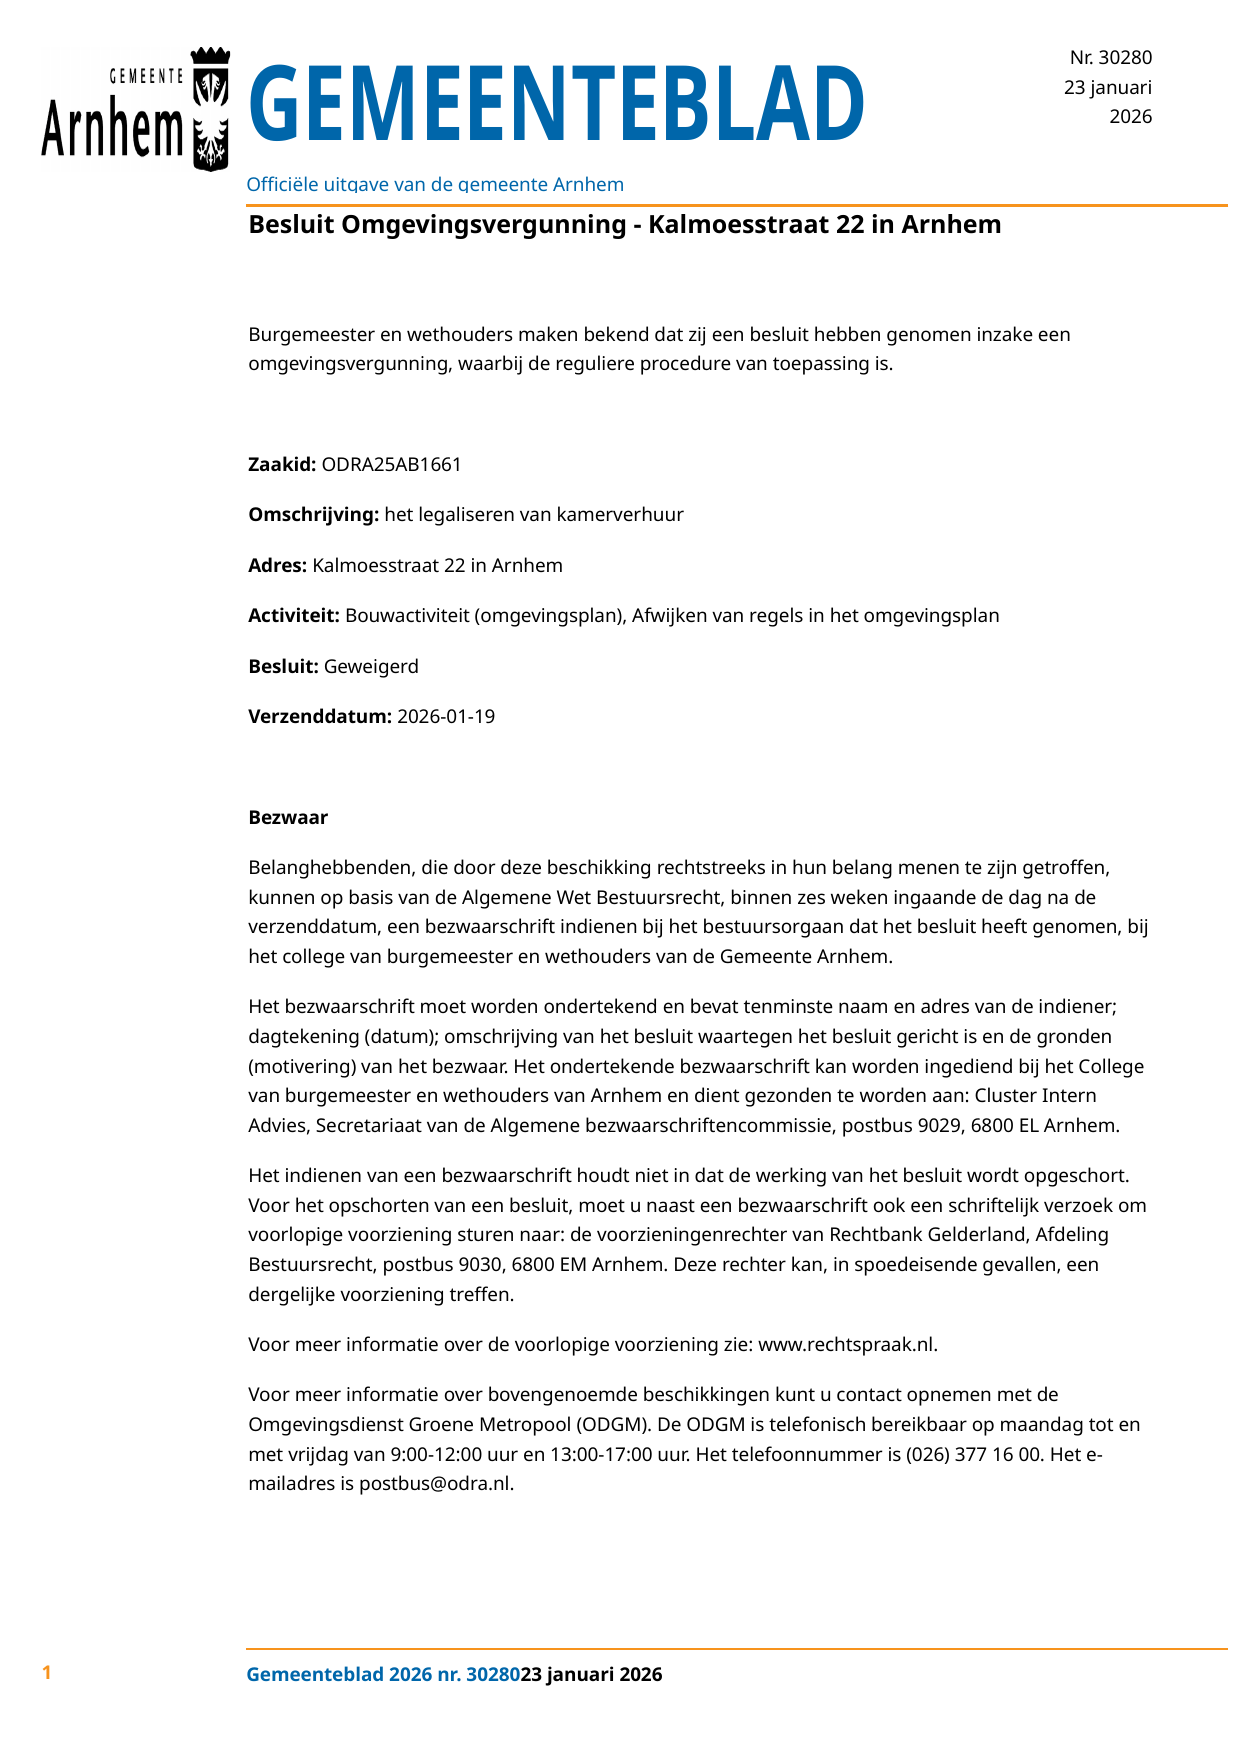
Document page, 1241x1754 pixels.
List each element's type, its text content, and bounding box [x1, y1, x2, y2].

text Besluit Omgevingsvergunning - Kalmoesstraat 22 in Arnhem [248, 207, 1152, 241]
text Zaakid: ODRA25AB1661 [248, 451, 1152, 477]
text Bezwaar [248, 804, 1152, 830]
text Adres: Kalmoesstraat 22 in Arnhem [248, 552, 1152, 578]
text Omschrijving: het legaliseren van kamerverhuur [248, 502, 1152, 527]
text Besluit: Geweigerd [248, 653, 1152, 678]
text Voor meer informatie over de voorlopige voorziening zie: www.rechtspraak.nl. [248, 1331, 1152, 1357]
text Verzenddatum: 2026-01-19 [248, 703, 1152, 729]
text Burgemeester en wethouders maken bekend dat zij een besluit hebben genomen inzake een omgevingsvergunning, waarbij de reguliere procedure van toepassing is. [248, 321, 1152, 376]
text Het bezwaarschrift moet worden ondertekend en bevat tenminste naam en adres van de indiener; dagtekening (datum); omschrijving van het besluit waartegen het besluit gericht is en de gronden (motivering) van het bezwaar. Het ondertekende bezwaarschrift kan worden ingediend bij het College van burgemeester en wethouders van Arnhem en dient gezonden te worden aan: Cluster Intern Advies, Secretariaat van de Algemene bezwaarschriftencommissie, postbus 9029, 6800 EL Arnhem. [248, 994, 1152, 1138]
text Belanghebbenden, die door deze beschikking rechtstreeks in hun belang menen te zijn getroffen, kunnen op basis van de Algemene Wet Bestuursrecht, binnen zes weken ingaande de dag na de verzenddatum, een bezwaarschrift indienen bij het bestuursorgaan dat het besluit heeft genomen, bij het college van burgemeester en wethouders van de Gemeente Arnhem. [248, 854, 1152, 969]
text Activiteit: Bouwactiviteit (omgevingsplan), Afwijken van regels in het omgevingsplan [248, 602, 1152, 628]
text Het indienen van een bezwaarschrift houdt niet in dat de werking van het besluit wordt opgeschort. Voor het opschorten van een besluit, moet u naast een bezwaarschrift ook een schriftelijk verzoek om voorlopige voorziening sturen naar: de voorzieningenrechter van Rechtbank Gelderland, Afdeling Bestuursrecht, postbus 9030, 6800 EM Arnhem. Deze rechter kan, in spoedeisende gevallen, een dergelijke voorziening treffen. [248, 1162, 1152, 1306]
text Voor meer informatie over bovengenoemde beschikkingen kunt u contact opnemen met de Omgevingsdienst Groene Metropool (ODGM). De ODGM is telefonisch bereikbaar op maandag tot en met vrijdag van 9:00-12:00 uur en 13:00-17:00 uur. Het telefoonnummer is (026) 377 16 00. Het e-mailadres is postbus@odra.nl. [248, 1382, 1152, 1496]
picture [41, 47, 231, 172]
